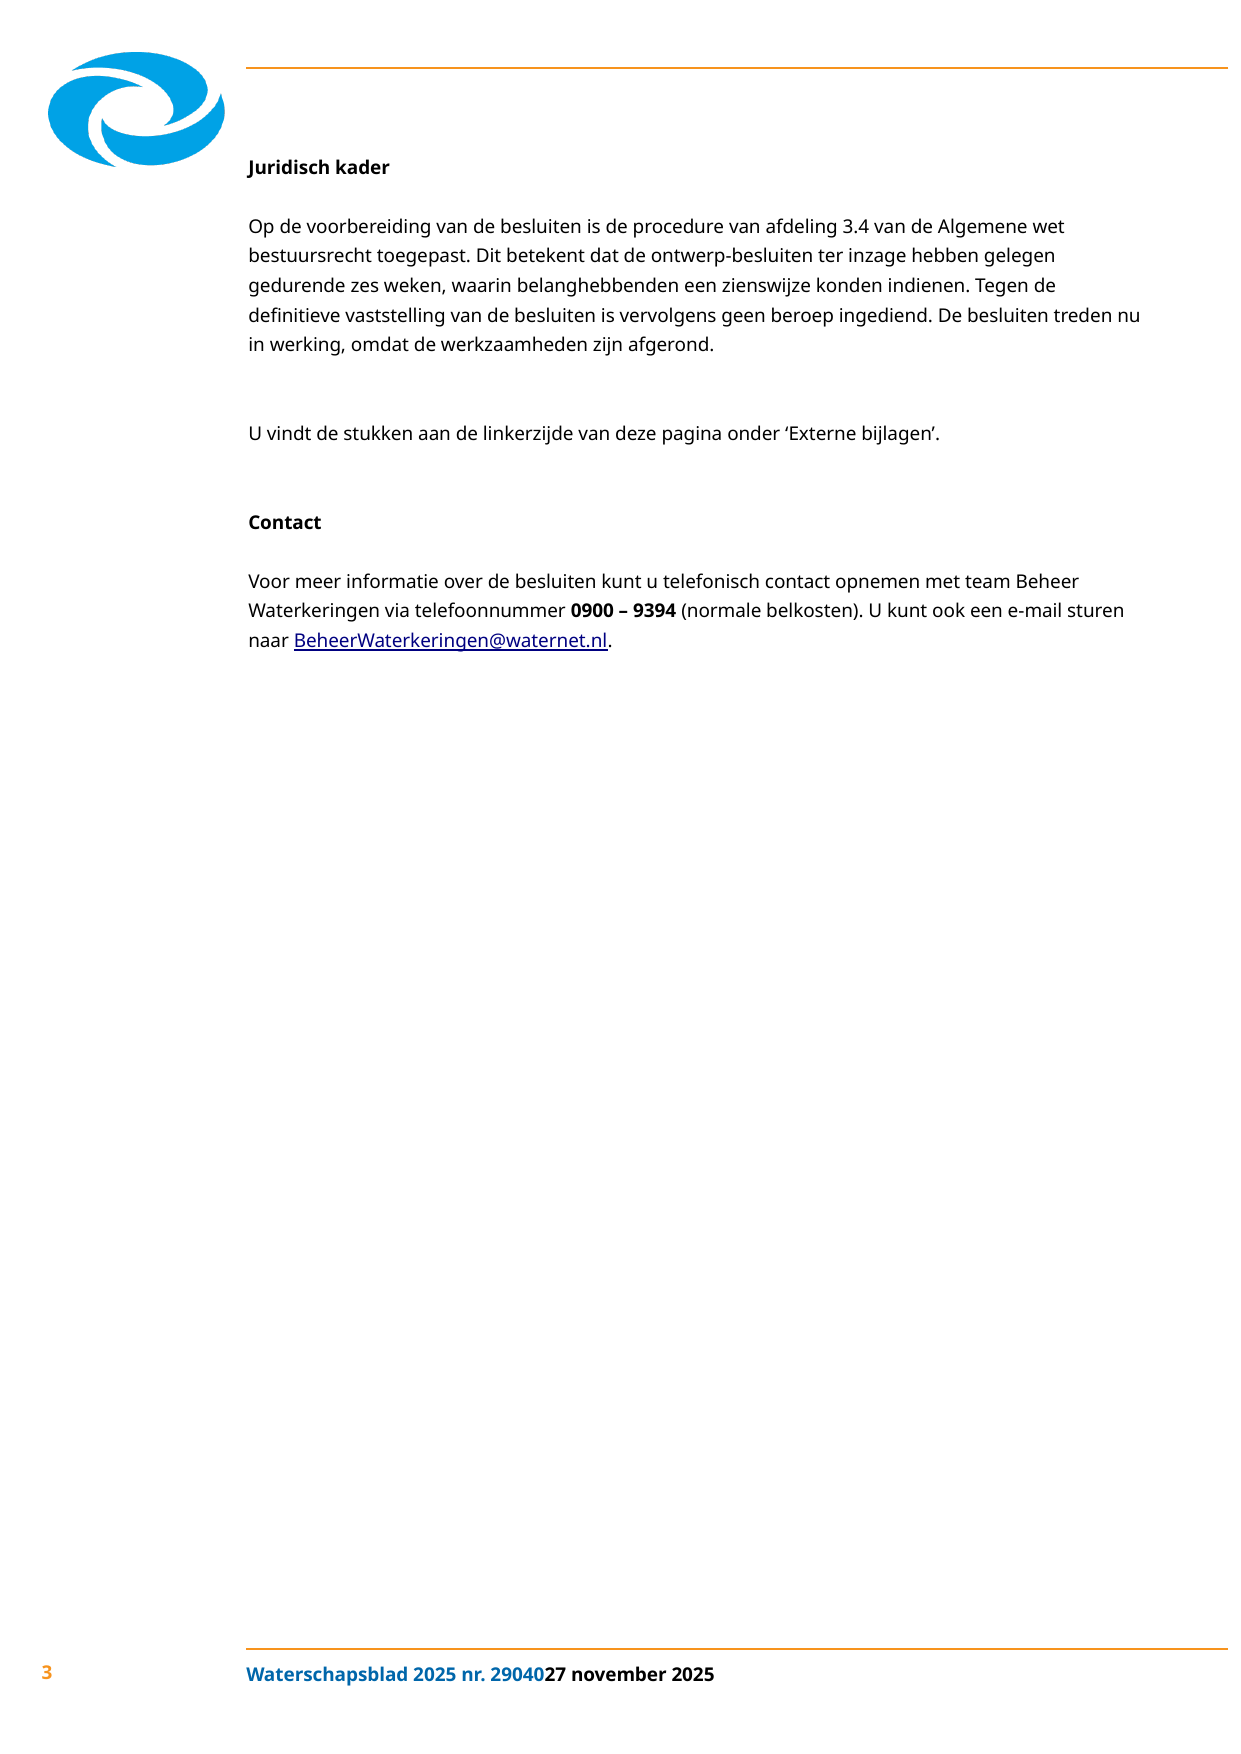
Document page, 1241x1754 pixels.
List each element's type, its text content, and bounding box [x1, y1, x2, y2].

text Contact [248, 509, 1152, 535]
picture [41, 47, 231, 172]
text Juridisch kader [248, 154, 1152, 180]
text Voor meer informatie over de besluiten kunt u telefonisch contact opnemen met team Beheer Waterkeringen via telefoonnummer 0900 – 9394 (normale belkosten). U kunt ook een e-mail sturen naar BeheerWaterkeringen@waternet.nl. [248, 568, 1152, 653]
text U vindt de stukken aan de linkerzijde van deze pagina onder ‘Externe bijlagen’. [248, 420, 1152, 446]
text Op de voorbereiding van de besluiten is de procedure van afdeling 3.4 van de Algemene wet bestuursrecht toegepast. Dit betekent dat de ontwerp-besluiten ter inzage hebben gelegen gedurende zes weken, waarin belanghebbenden een zienswijze konden indienen. Tegen de definitieve vaststelling van de besluiten is vervolgens geen beroep ingediend. De besluiten treden nu in werking, omdat de werkzaamheden zijn afgerond. [248, 213, 1152, 357]
